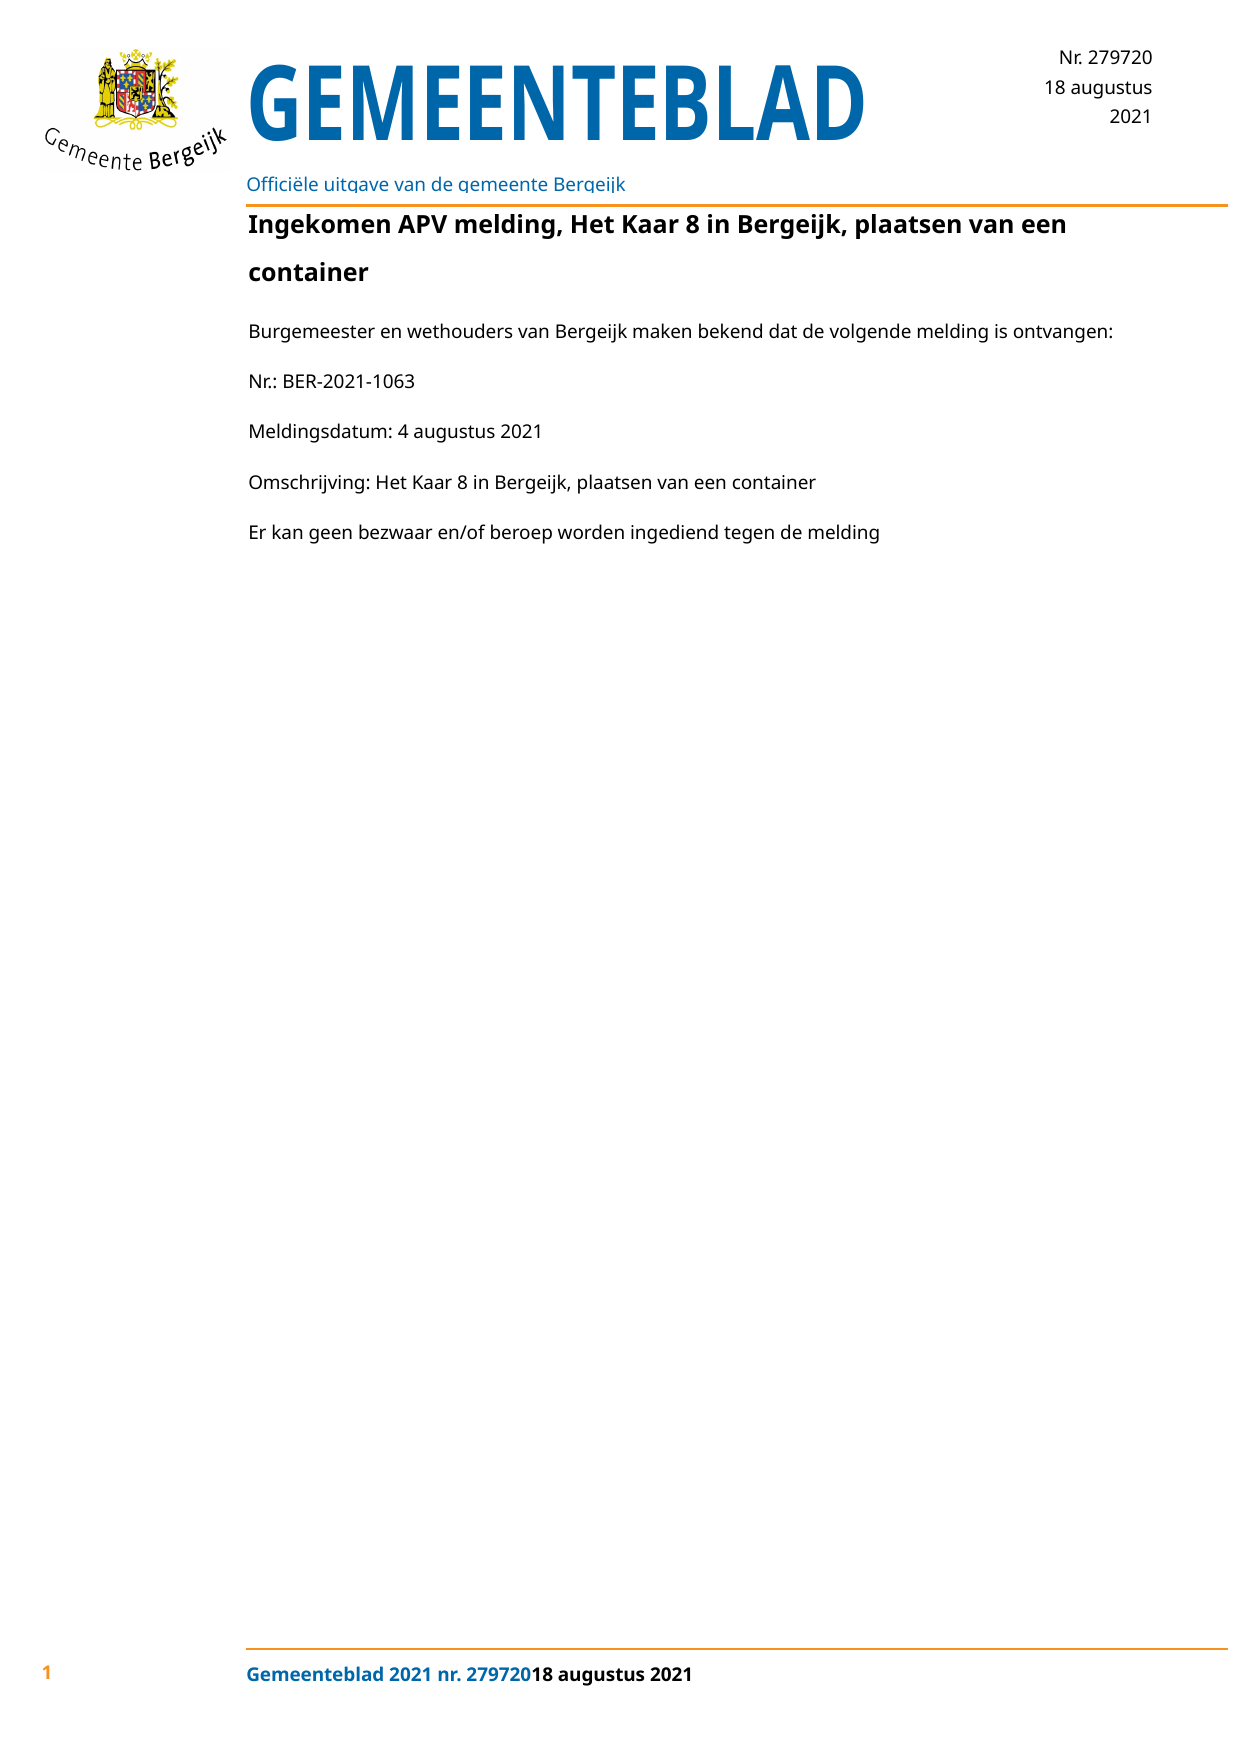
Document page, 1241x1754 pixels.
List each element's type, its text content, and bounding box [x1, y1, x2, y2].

text Ingekomen APV melding, Het Kaar 8 in Bergeijk, plaatsen van een container [248, 207, 1152, 288]
text Meldingsdatum: 4 augustus 2021 [248, 419, 1152, 444]
text Burgemeester en wethouders van Bergeijk maken bekend dat de volgende melding is ontvangen: [248, 318, 1152, 344]
text Omschrijving: Het Kaar 8 in Bergeijk, plaatsen van een container [248, 469, 1152, 495]
text Nr.: BER-2021-1063 [248, 368, 1152, 394]
text Er kan geen bezwaar en/of beroep worden ingediend tegen de melding [248, 519, 1152, 545]
picture [41, 47, 231, 172]
